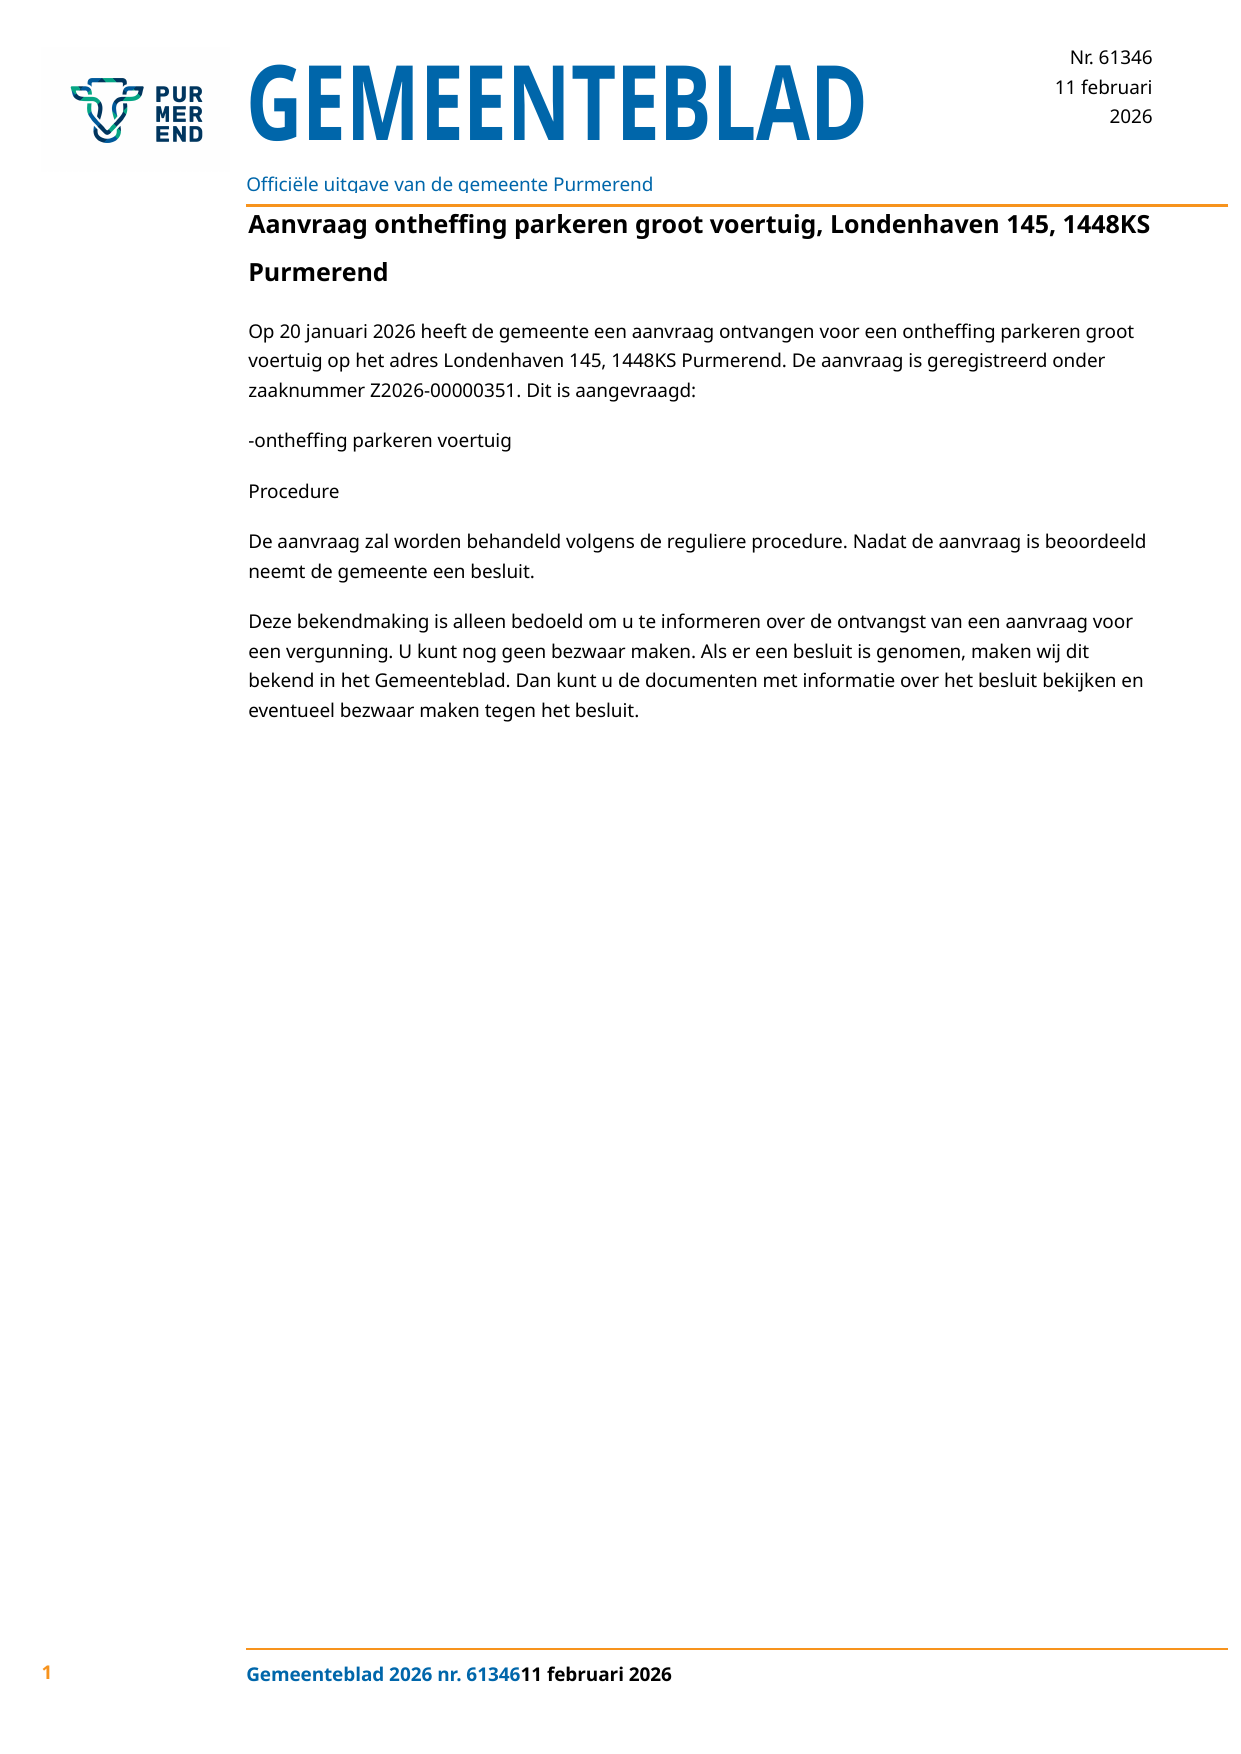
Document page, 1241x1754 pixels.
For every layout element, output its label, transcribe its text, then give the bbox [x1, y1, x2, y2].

text Deze bekendmaking is alleen bedoeld om u te informeren over de ontvangst van een aanvraag voor een vergunning. U kunt nog geen bezwaar maken. Als er een besluit is genomen, maken wij dit bekend in het Gemeenteblad. Dan kunt u de documenten met informatie over het besluit bekijken en eventueel bezwaar maken tegen het besluit. [248, 608, 1152, 723]
picture [41, 47, 231, 172]
text De aanvraag zal worden behandeld volgens de reguliere procedure. Nadat de aanvraag is beoordeeld neemt de gemeente een besluit. [248, 528, 1152, 584]
text -ontheffing parkeren voertuig [248, 427, 1152, 453]
text Procedure [248, 478, 1152, 504]
text Op 20 januari 2026 heeft de gemeente een aanvraag ontvangen voor een ontheffing parkeren groot voertuig op het adres Londenhaven 145, 1448KS Purmerend. De aanvraag is geregistreerd onder zaaknummer Z2026-00000351. Dit is aangevraagd: [248, 318, 1152, 403]
text Aanvraag ontheffing parkeren groot voertuig, Londenhaven 145, 1448KS Purmerend [248, 207, 1152, 288]
